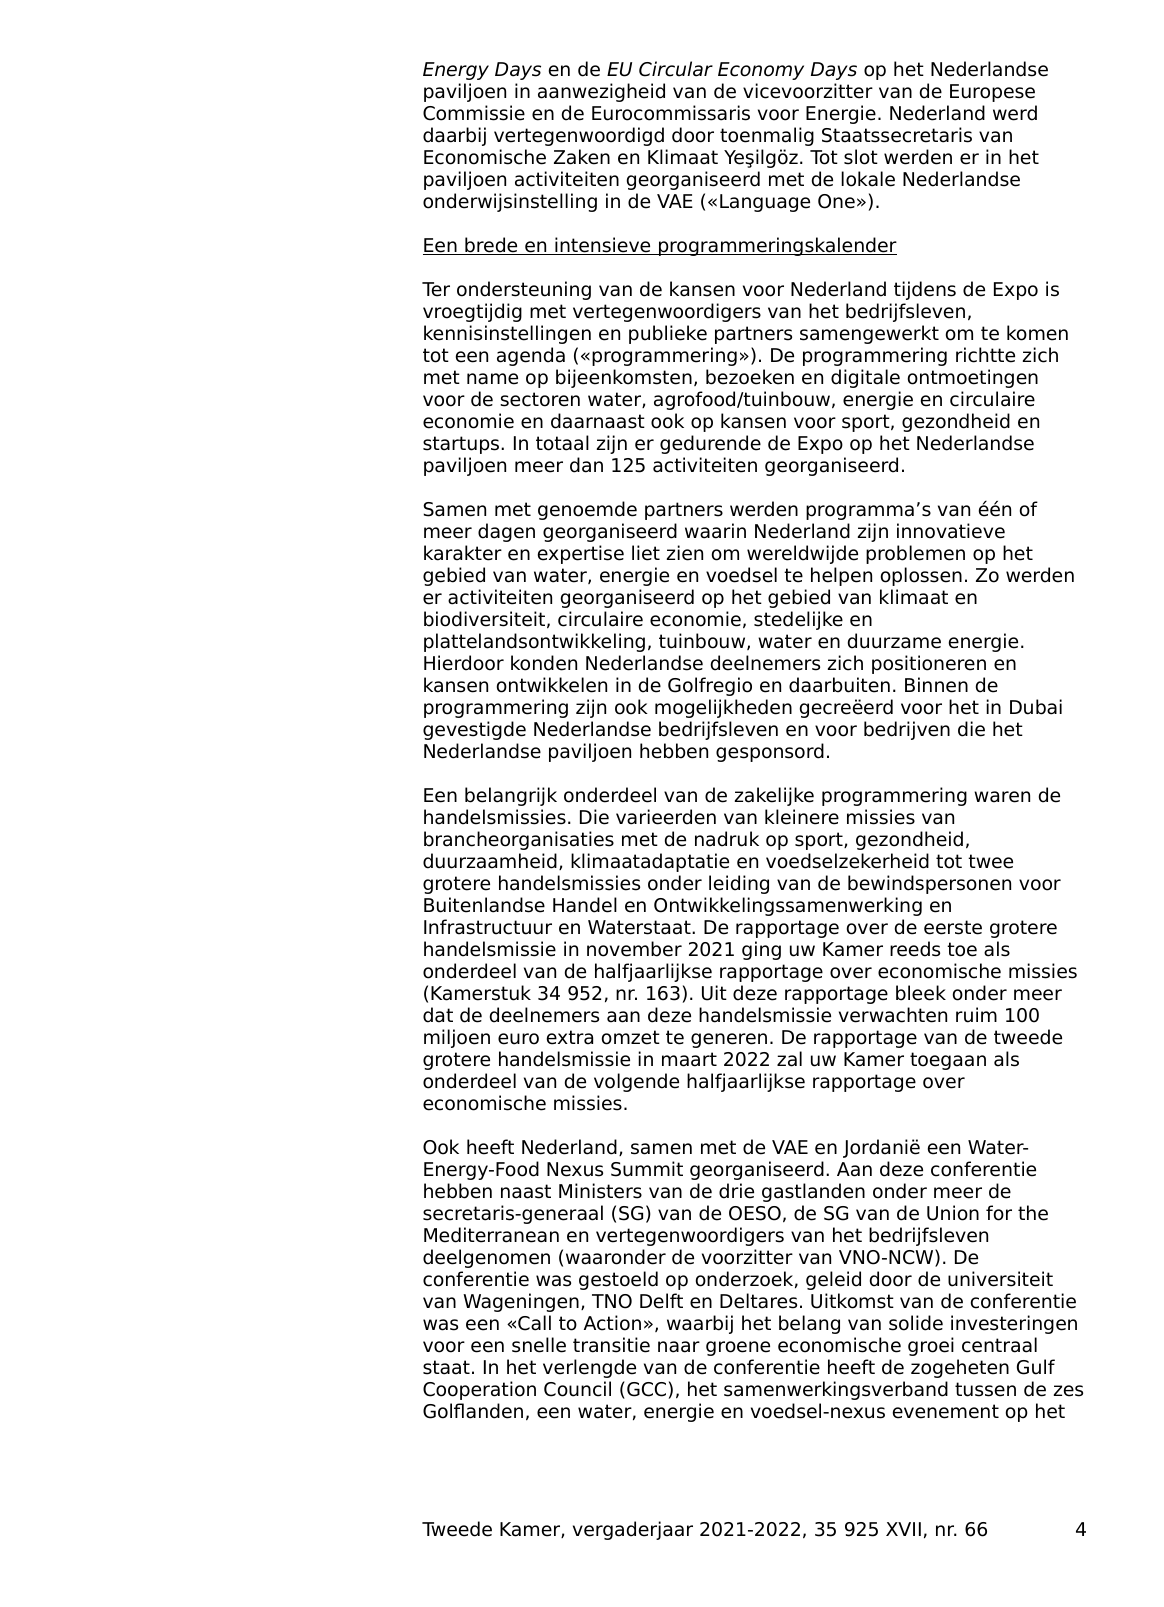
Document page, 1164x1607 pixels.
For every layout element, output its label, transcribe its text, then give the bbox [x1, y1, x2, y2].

text Ter ondersteuning van de kansen voor Nederland tijdens de Expo is vroegtijdig met vertegenwoordigers van het bedrijfsleven, kennisinstellingen en publieke partners samengewerkt om te komen tot een agenda («programmering»). De programmering richtte zich met name op bijeenkomsten, bezoeken en digitale ontmoetingen voor de sectoren water, agrofood/tuinbouw, energie en circulaire economie en daarnaast ook op kansen voor sport, gezondheid en startups. In totaal zijn er gedurende de Expo op het Nederlandse paviljoen meer dan 125 activiteiten georganiseerd. [422, 279, 1087, 477]
subtitle Een brede en intensieve programmeringskalender [422, 235, 1087, 257]
text Energy Days en de EU Circular Economy Days op het Nederlandse paviljoen in aanwezigheid van de vicevoorzitter van de Europese Commissie en de Eurocommissaris voor Energie. Nederland werd daarbij vertegenwoordigd door toenmalig Staatssecretaris van Economische Zaken en Klimaat Yeşilgöz. Tot slot werden er in het paviljoen activiteiten georganiseerd met de lokale Nederlandse onderwijsinstelling in de VAE («Language One»). [422, 59, 1087, 213]
text Samen met genoemde partners werden programma’s van één of meer dagen georganiseerd waarin Nederland zijn innovatieve karakter en expertise liet zien om wereldwijde problemen op het gebied van water, energie en voedsel te helpen oplossen. Zo werden er activiteiten georganiseerd op het gebied van klimaat en biodiversiteit, circulaire economie, stedelijke en plattelandsontwikkeling, tuinbouw, water en duurzame energie. Hierdoor konden Nederlandse deelnemers zich positioneren en kansen ontwikkelen in de Golfregio en daarbuiten. Binnen de programmering zijn ook mogelijkheden gecreëerd voor het in Dubai gevestigde Nederlandse bedrijfsleven en voor bedrijven die het Nederlandse paviljoen hebben gesponsord. [422, 499, 1087, 763]
text Ook heeft Nederland, samen met de VAE en Jordanië een Water-Energy-Food Nexus Summit georganiseerd. Aan deze conferentie hebben naast Ministers van de drie gastlanden onder meer de secretaris-generaal (SG) van de OESO, de SG van de Union for the Mediterranean en vertegenwoordigers van het bedrijfsleven deelgenomen (waaronder de voorzitter van VNO-NCW). De conferentie was gestoeld op onderzoek, geleid door de universiteit van Wageningen, TNO Delft en Deltares. Uitkomst van de conferentie was een «Call to Action», waarbij het belang van solide investeringen voor een snelle transitie naar groene economische groei centraal staat. In het verlengde van de conferentie heeft de zogeheten Gulf Cooperation Council (GCC), het samenwerkingsverband tussen de zes Golflanden, een water, energie en voedsel-nexus evenement op het [422, 1137, 1087, 1423]
text Een belangrijk onderdeel van de zakelijke programmering waren de handelsmissies. Die varieerden van kleinere missies van brancheorganisaties met de nadruk op sport, gezondheid, duurzaamheid, klimaatadaptatie en voedselzekerheid tot twee grotere handelsmissies onder leiding van de bewindspersonen voor Buitenlandse Handel en Ontwikkelingssamenwerking en Infrastructuur en Waterstaat. De rapportage over de eerste grotere handelsmissie in november 2021 ging uw Kamer reeds toe als onderdeel van de halfjaarlijkse rapportage over economische missies (Kamerstuk 34 952, nr. 163). Uit deze rapportage bleek onder meer dat de deelnemers aan deze handelsmissie verwachten ruim 100 miljoen euro extra omzet te generen. De rapportage van de tweede grotere handelsmissie in maart 2022 zal uw Kamer toegaan als onderdeel van de volgende halfjaarlijkse rapportage over economische missies. [422, 785, 1087, 1115]
